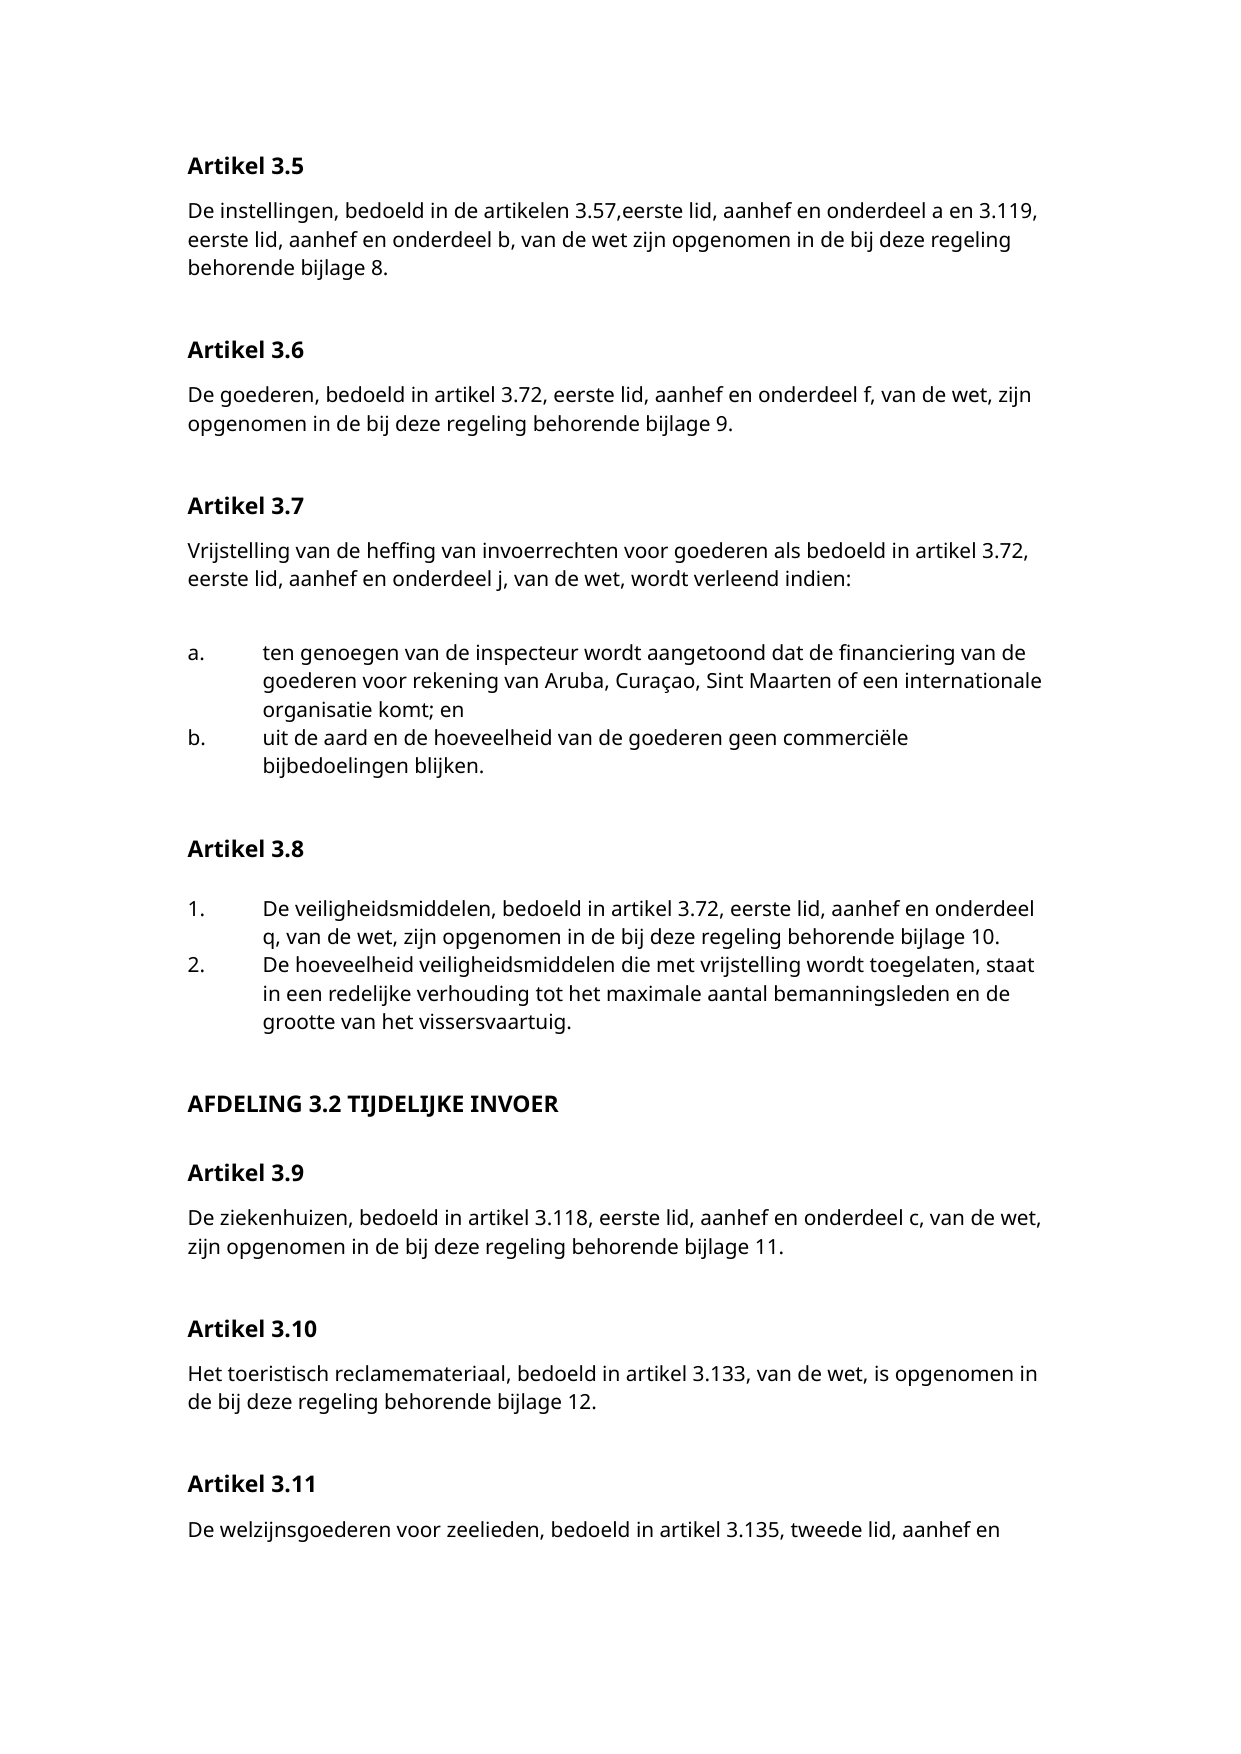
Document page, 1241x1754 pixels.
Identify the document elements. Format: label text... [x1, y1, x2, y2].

subtitle Artikel 3.6 [187, 334, 1053, 365]
text De instellingen, bedoeld in de artikelen 3.57,eerste lid, aanhef en onderdeel a en 3.119, eerste lid, aanhef en onderdeel b, van de wet zijn opgenomen in de bij deze regeling behorende bijlage 8. [187, 196, 1053, 282]
subtitle Artikel 3.11 [187, 1468, 1053, 1500]
subtitle Artikel 3.9 [187, 1157, 1053, 1188]
list uit de aard en de hoeveelheid van de goederen geen commerciële bijbedoelingen blijken. [187, 723, 1053, 780]
text Vrijstelling van de heffing van invoerrechten voor goederen als bedoeld in artikel 3.72, eerste lid, aanhef en onderdeel j, van de wet, wordt verleend indien: [187, 536, 1053, 593]
list De hoeveelheid veiligheidsmiddelen die met vrijstelling wordt toegelaten, staat in een redelijke verhouding tot het maximale aantal bemanningsleden en de grootte van het vissersvaartuig. [187, 951, 1053, 1036]
subtitle Artikel 3.7 [187, 490, 1053, 521]
subtitle AFDELING 3.2 TIJDELIJKE INVOER [187, 1088, 1053, 1120]
text Het toeristisch reclamemateriaal, bedoeld in artikel 3.133, van de wet, is opgenomen in de bij deze regeling behorende bijlage 12. [187, 1359, 1053, 1416]
subtitle Artikel 3.10 [187, 1313, 1053, 1344]
subtitle Artikel 3.8 [187, 832, 1053, 864]
text De welzijnsgoederen voor zeelieden, bedoeld in artikel 3.135, tweede lid, aanhef en [187, 1515, 1053, 1543]
text De ziekenhuizen, bedoeld in artikel 3.118, eerste lid, aanhef en onderdeel c, van de wet, zijn opgenomen in de bij deze regeling behorende bijlage 11. [187, 1203, 1053, 1260]
list De veiligheidsmiddelen, bedoeld in artikel 3.72, eerste lid, aanhef en onderdeel q, van de wet, zijn opgenomen in de bij deze regeling behorende bijlage 10. [187, 894, 1053, 951]
list ten genoegen van de inspecteur wordt aangetoond dat de financiering van de goederen voor rekening van Aruba, Curaçao, Sint Maarten of een internationale organisatie komt; en [187, 638, 1053, 723]
text De goederen, bedoeld in artikel 3.72, eerste lid, aanhef en onderdeel f, van de wet, zijn opgenomen in de bij deze regeling behorende bijlage 9. [187, 380, 1053, 437]
subtitle Artikel 3.5 [187, 150, 1053, 181]
